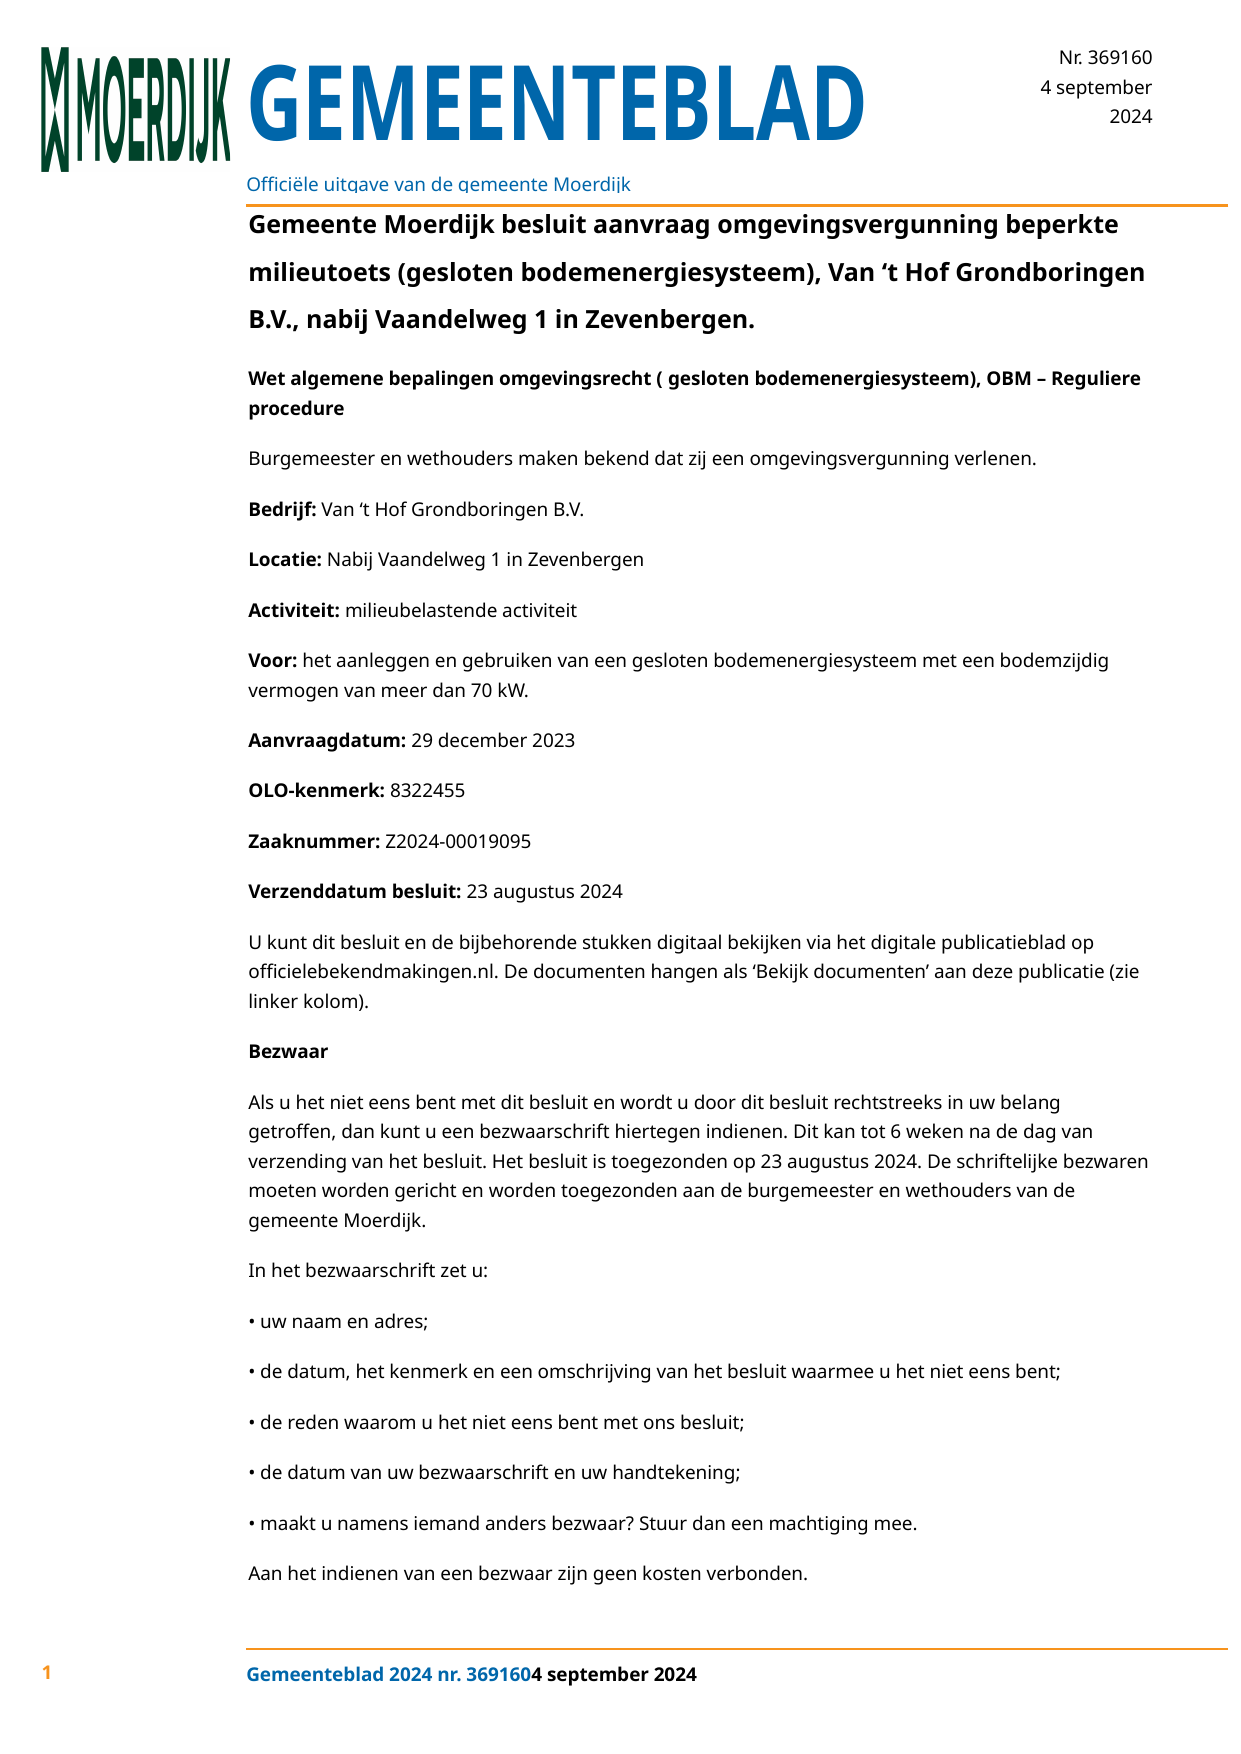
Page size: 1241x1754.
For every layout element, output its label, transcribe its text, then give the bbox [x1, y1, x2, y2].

text In het bezwaarschrift zet u: [248, 1258, 1152, 1283]
text • maakt u namens iemand anders bezwaar? Stuur dan een machtiging mee. [248, 1510, 1152, 1535]
text • de datum, het kenmerk en een omschrijving van het besluit waarmee u het niet eens bent; [248, 1358, 1152, 1384]
text Als u het niet eens bent met dit besluit en wordt u door dit besluit rechtstreeks in uw belang getroffen, dan kunt u een bezwaarschrift hiertegen indienen. Dit kan tot 6 weken na de dag van verzending van het besluit. Het besluit is toegezonden op 23 augustus 2024. De schriftelijke bezwaren moeten worden gericht en worden toegezonden aan de burgemeester en wethouders van de gemeente Moerdijk. [248, 1089, 1152, 1233]
text Verzenddatum besluit: 23 augustus 2024 [248, 878, 1152, 904]
text Bedrijf: Van ‘t Hof Grondboringen B.V. [248, 496, 1152, 522]
text Aan het indienen van een bezwaar zijn geen kosten verbonden. [248, 1560, 1152, 1586]
text Locatie: Nabij Vaandelweg 1 in Zevenbergen [248, 546, 1152, 572]
text Bezwaar [248, 1038, 1152, 1064]
text Activiteit: milieubelastende activiteit [248, 597, 1152, 622]
text Wet algemene bepalingen omgevingsrecht ( gesloten bodemenergiesysteem), OBM – Reguliere procedure [248, 366, 1152, 421]
text Burgemeester en wethouders maken bekend dat zij een omgevingsvergunning verlenen. [248, 446, 1152, 471]
text Aanvraagdatum: 29 december 2023 [248, 727, 1152, 753]
text Zaaknummer: Z2024-00019095 [248, 828, 1152, 854]
text • de datum van uw bezwaarschrift en uw handtekening; [248, 1459, 1152, 1485]
text OLO-kenmerk: 8322455 [248, 778, 1152, 803]
text Gemeente Moerdijk besluit aanvraag omgevingsvergunning beperkte milieutoets (gesloten bodemenergiesysteem), Van ‘t Hof Grondboringen B.V., nabij Vaandelweg 1 in Zevenbergen. [248, 207, 1152, 336]
text Voor: het aanleggen en gebruiken van een gesloten bodemenergiesysteem met een bodemzijdig vermogen van meer dan 70 kW. [248, 647, 1152, 702]
text U kunt dit besluit en de bijbehorende stukken digitaal bekijken via het digitale publicatieblad op officielebekendmakingen.nl. De documenten hangen als ‘Bekijk documenten’ aan deze publicatie (zie linker kolom). [248, 929, 1152, 1014]
text • uw naam en adres; [248, 1308, 1152, 1334]
text • de reden waarom u het niet eens bent met ons besluit; [248, 1409, 1152, 1434]
picture [41, 47, 231, 172]
